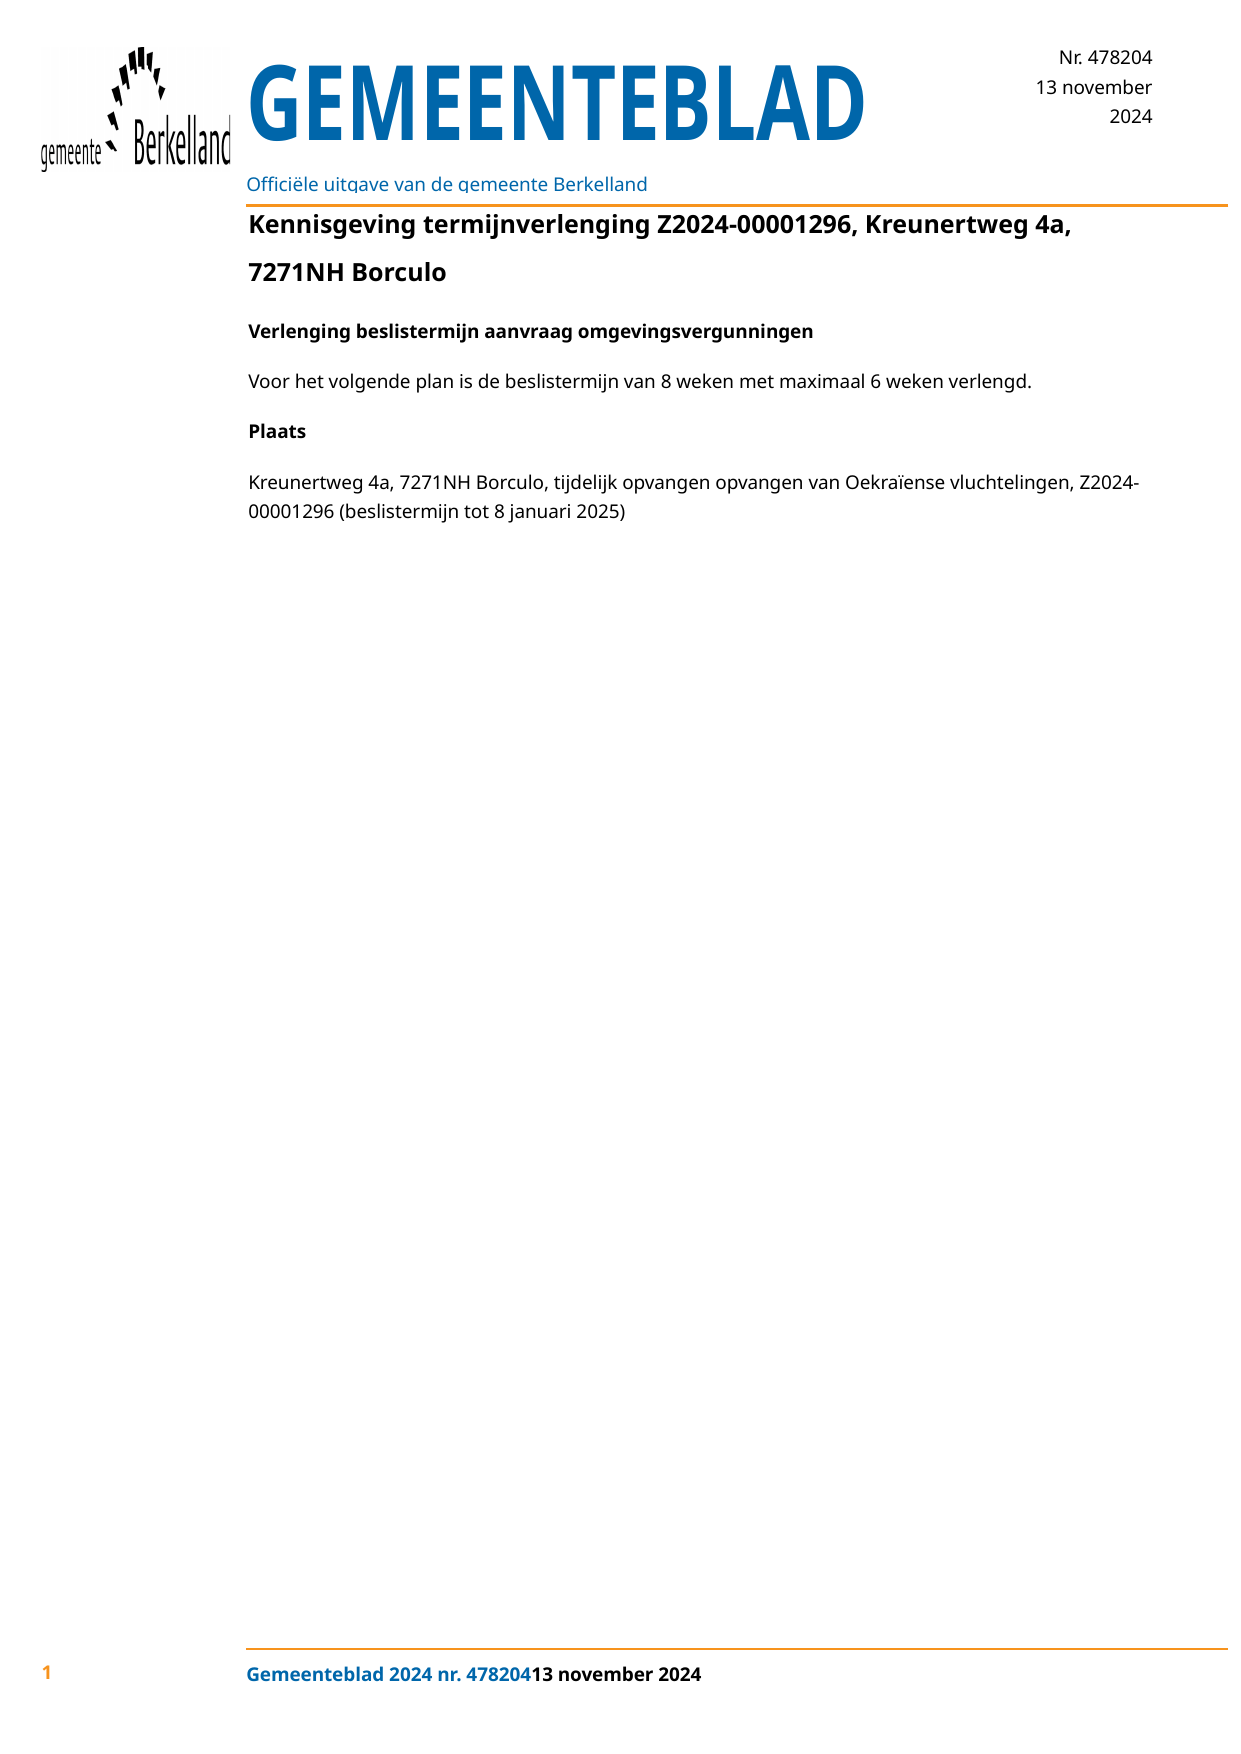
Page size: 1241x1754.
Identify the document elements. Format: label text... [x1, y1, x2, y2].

text Plaats [248, 419, 1152, 444]
text Verlenging beslistermijn aanvraag omgevingsvergunningen [248, 318, 1152, 344]
text Voor het volgende plan is de beslistermijn van 8 weken met maximaal 6 weken verlengd. [248, 368, 1152, 394]
picture [41, 47, 231, 172]
text Kennisgeving termijnverlenging Z2024-00001296, Kreunertweg 4a, 7271NH Borculo [248, 207, 1152, 288]
text Kreunertweg 4a, 7271NH Borculo, tijdelijk opvangen opvangen van Oekraïense vluchtelingen, Z2024-00001296 (beslistermijn tot 8 januari 2025) [248, 469, 1152, 524]
